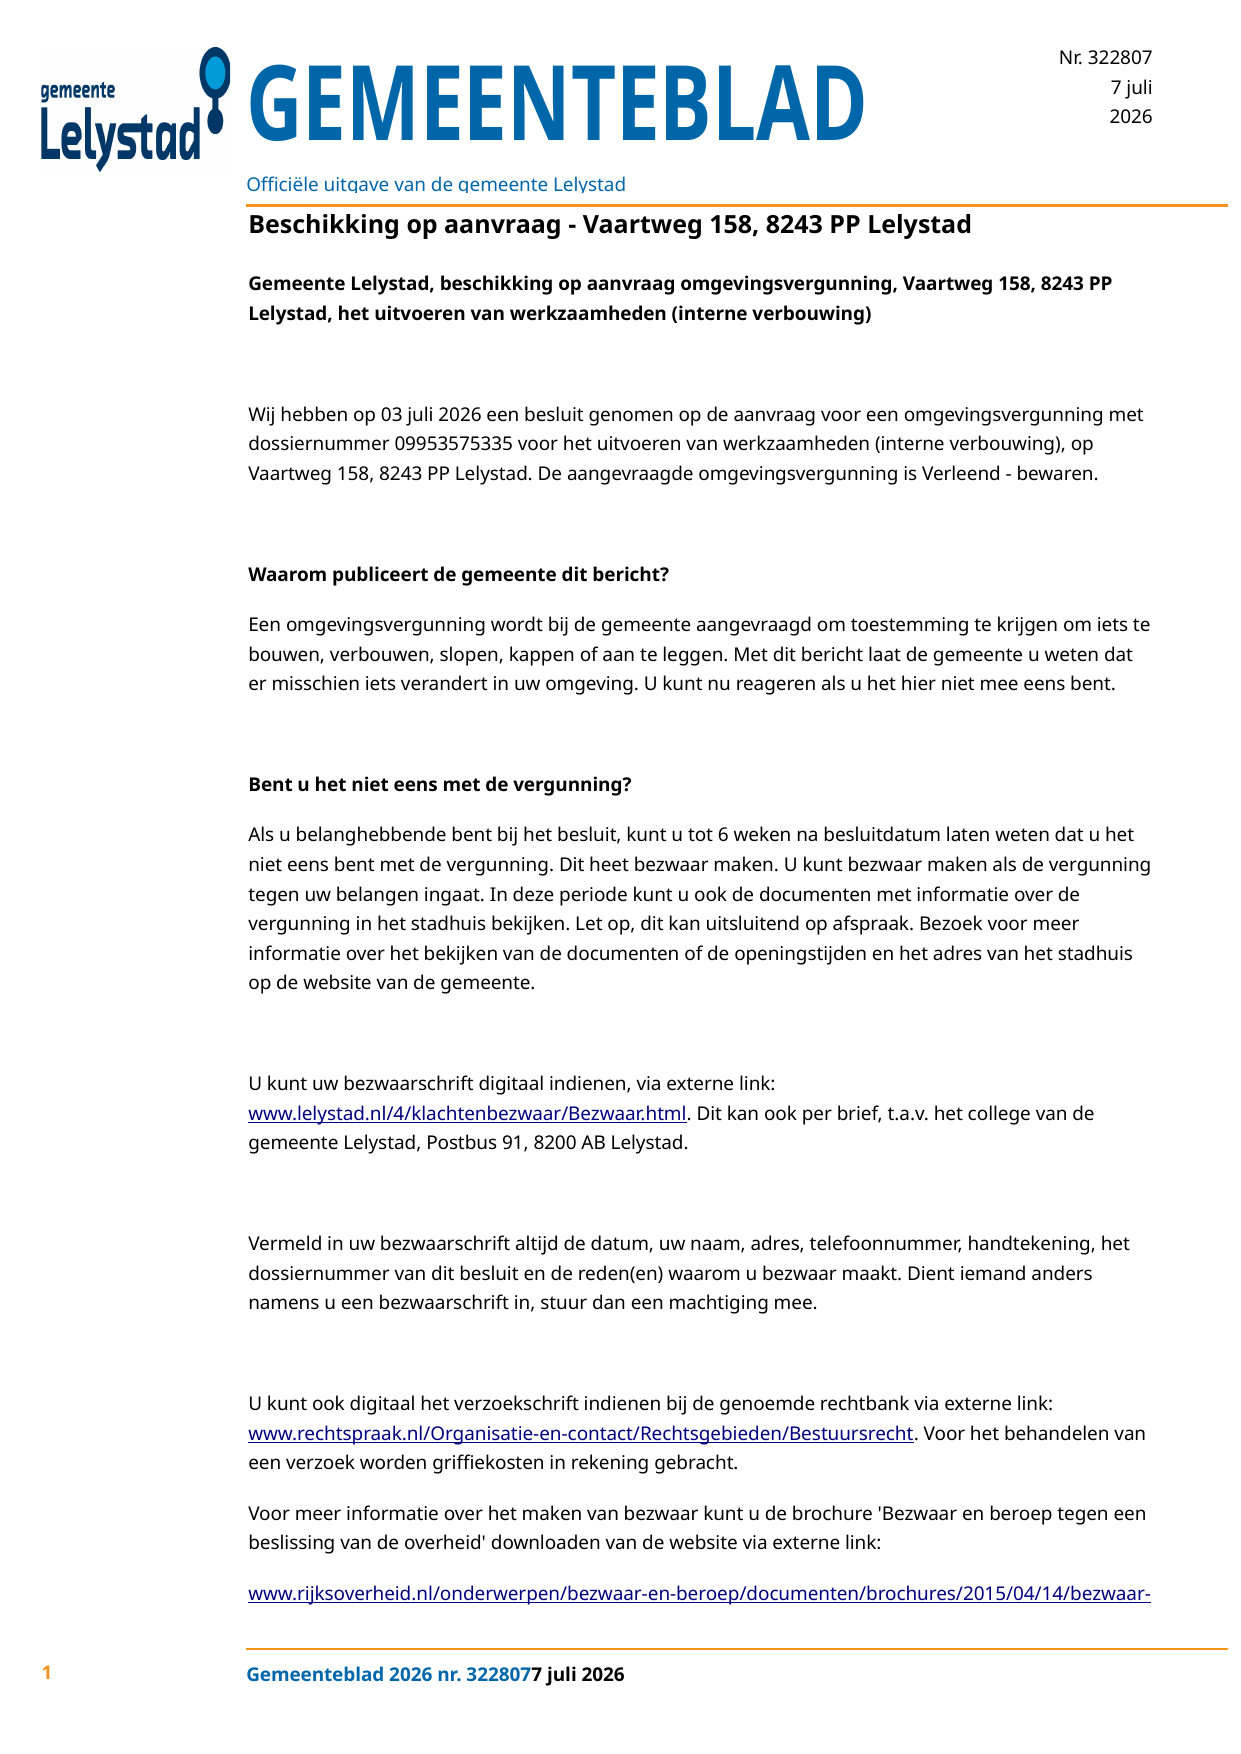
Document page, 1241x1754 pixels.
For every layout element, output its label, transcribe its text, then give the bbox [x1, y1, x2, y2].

text www.rijksoverheid.nl/onderwerpen/bezwaar-en-beroep/documenten/brochures/2015/04/14/bezwaar- [248, 1580, 1152, 1606]
text Als u belanghebbende bent bij het besluit, kunt u tot 6 weken na besluitdatum laten weten dat u het niet eens bent met de vergunning. Dit heet bezwaar maken. U kunt bezwaar maken als de vergunning tegen uw belangen ingaat. In deze periode kunt u ook de documenten met informatie over de vergunning in het stadhuis bekijken. Let op, dit kan uitsluitend op afspraak. Bezoek voor meer informatie over het bekijken van de documenten of de openingstijden en het adres van het stadhuis op de website van de gemeente. [248, 822, 1152, 995]
picture [41, 47, 231, 172]
text Een omgevingsvergunning wordt bij de gemeente aangevraagd om toestemming te krijgen om iets te bouwen, verbouwen, slopen, kappen of aan te leggen. Met dit bericht laat de gemeente u weten dat er misschien iets verandert in uw omgeving. U kunt nu reageren als u het hier niet mee eens bent. [248, 611, 1152, 696]
text Bent u het niet eens met de vergunning? [248, 771, 1152, 797]
text U kunt ook digitaal het verzoekschrift indienen bij de genoemde rechtbank via externe link: www.rechtspraak.nl/Organisatie-en-contact/Rechtsgebieden/Bestuursrecht. Voor het behandelen van een verzoek worden griffiekosten in rekening gebracht. [248, 1390, 1152, 1475]
text Waarom publiceert de gemeente dit bericht? [248, 561, 1152, 586]
text Voor meer informatie over het maken van bezwaar kunt u de brochure 'Bezwaar en beroep tegen een beslissing van de overheid' downloaden van de website via externe link: [248, 1500, 1152, 1555]
text Wij hebben op 03 juli 2026 een besluit genomen op de aanvraag voor een omgevingsvergunning met dossiernummer 09953575335 voor het uitvoeren van werkzaamheden (interne verbouwing), op Vaartweg 158, 8243 PP Lelystad. De aangevraagde omgevingsvergunning is Verleend - bewaren. [248, 401, 1152, 486]
text U kunt uw bezwaarschrift digitaal indienen, via externe link: www.lelystad.nl/4/klachtenbezwaar/Bezwaar.html. Dit kan ook per brief, t.a.v. het college van de gemeente Lelystad, Postbus 91, 8200 AB Lelystad. [248, 1070, 1152, 1155]
text Vermeld in uw bezwaarschrift altijd de datum, uw naam, adres, telefoonnummer, handtekening, het dossiernummer van dit besluit en de reden(en) waarom u bezwaar maakt. Dient iemand anders namens u een bezwaarschrift in, stuur dan een machtiging mee. [248, 1230, 1152, 1315]
text Beschikking op aanvraag - Vaartweg 158, 8243 PP Lelystad [248, 207, 1152, 241]
text Gemeente Lelystad, beschikking op aanvraag omgevingsvergunning, Vaartweg 158, 8243 PP Lelystad, het uitvoeren van werkzaamheden (interne verbouwing) [248, 270, 1152, 326]
